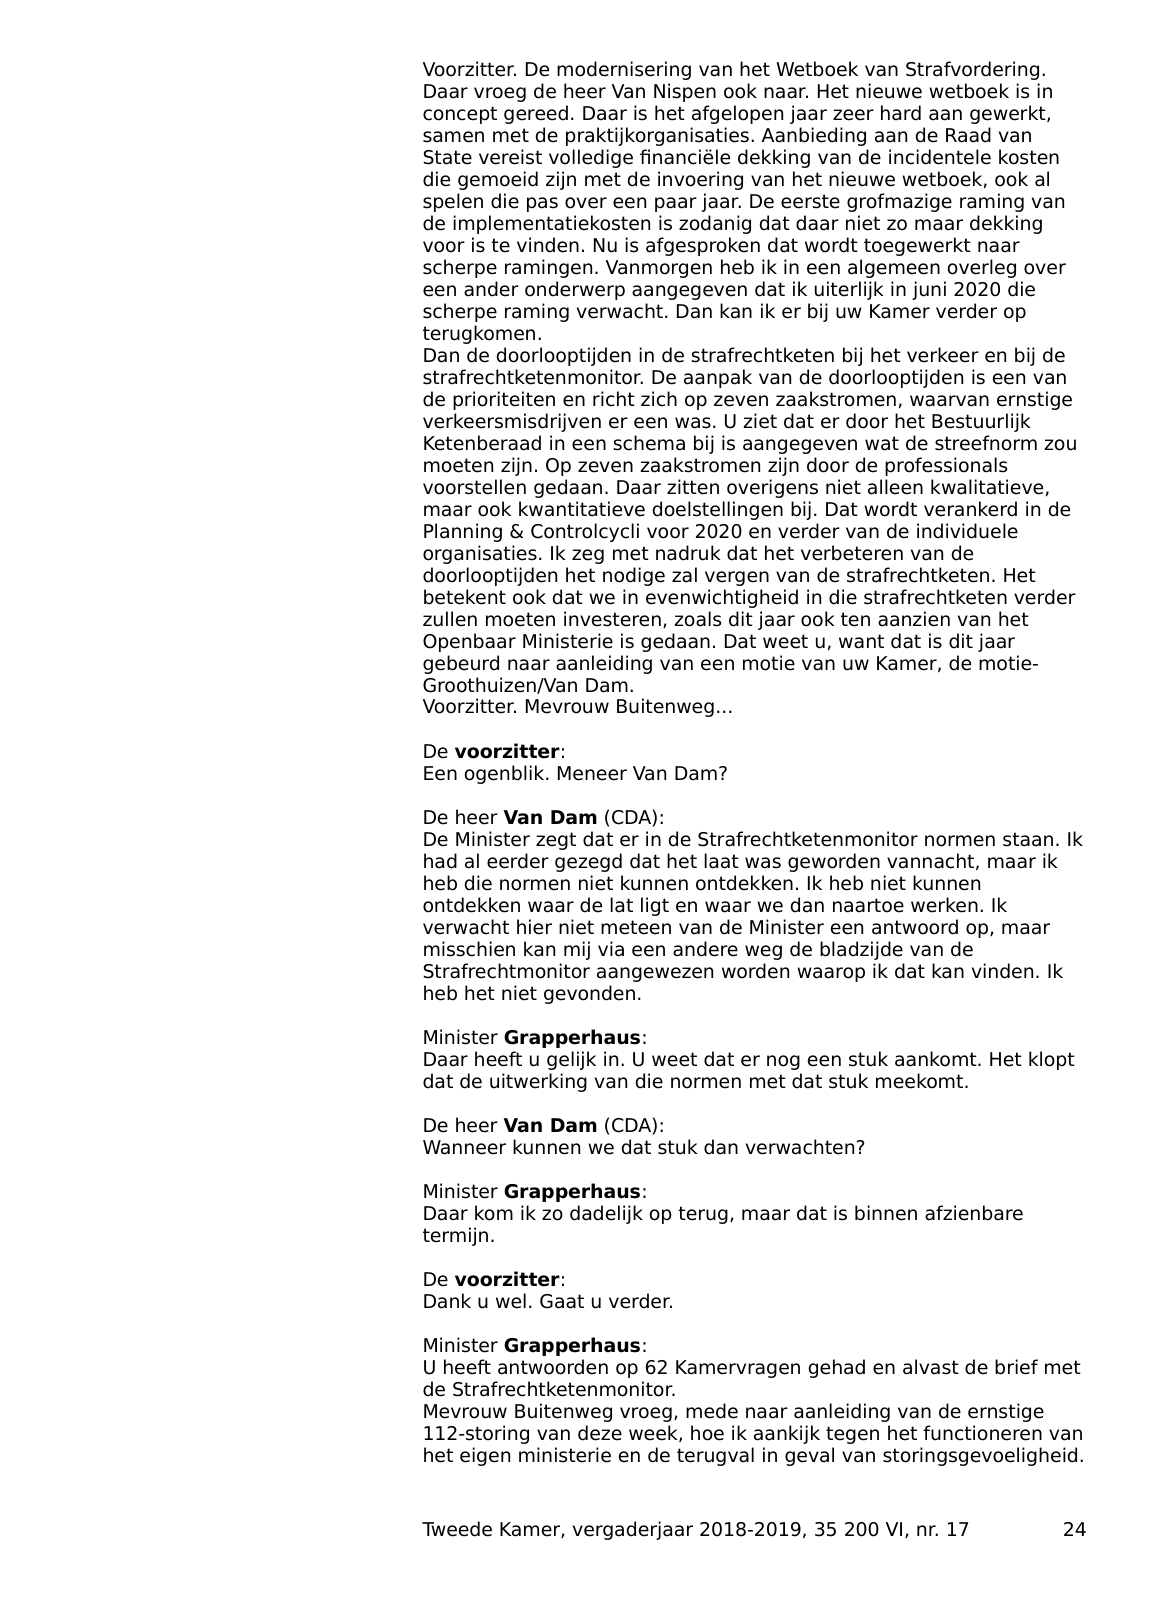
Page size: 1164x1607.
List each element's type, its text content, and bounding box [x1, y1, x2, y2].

text Wanneer kunnen we dat stuk dan verwachten? [422, 1137, 1087, 1159]
text Voorzitter. De modernisering van het Wetboek van Strafvordering. Daar vroeg de heer Van Nispen ook naar. Het nieuwe wetboek is in concept gereed. Daar is het afgelopen jaar zeer hard aan gewerkt, samen met de praktijkorganisaties. Aanbieding aan de Raad van State vereist volledige financiële dekking van de incidentele kosten die gemoeid zijn met de invoering van het nieuwe wetboek, ook al spelen die pas over een paar jaar. De eerste grofmazige raming van de implementatiekosten is zodanig dat daar niet zo maar dekking voor is te vinden. Nu is afgesproken dat wordt toegewerkt naar scherpe ramingen. Vanmorgen heb ik in een algemeen overleg over een ander onderwerp aangegeven dat ik uiterlijk in juni 2020 die scherpe raming verwacht. Dan kan ik er bij uw Kamer verder op terugkomen. [422, 59, 1087, 345]
text Minister Grapperhaus: [422, 1181, 1087, 1203]
text De heer Van Dam (CDA): [422, 807, 1087, 829]
text Een ogenblik. Meneer Van Dam? [422, 763, 1087, 784]
text U heeft antwoorden op 62 Kamervragen gehad en alvast de brief met de Strafrechtketenmonitor. [422, 1357, 1087, 1401]
text Dan de doorlooptijden in de strafrechtketen bij het verkeer en bij de strafrechtketenmonitor. De aanpak van de doorlooptijden is een van de prioriteiten en richt zich op zeven zaakstromen, waarvan ernstige verkeersmisdrijven er een was. U ziet dat er door het Bestuurlijk Ketenberaad in een schema bij is aangegeven wat de streefnorm zou moeten zijn. Op zeven zaakstromen zijn door de professionals voorstellen gedaan. Daar zitten overigens niet alleen kwalitatieve, maar ook kwantitatieve doelstellingen bij. Dat wordt verankerd in de Planning & Controlcycli voor 2020 en verder van de individuele organisaties. Ik zeg met nadruk dat het verbeteren van de doorlooptijden het nodige zal vergen van de strafrechtketen. Het betekent ook dat we in evenwichtigheid in die strafrechtketen verder zullen moeten investeren, zoals dit jaar ook ten aanzien van het Openbaar Ministerie is gedaan. Dat weet u, want dat is dit jaar gebeurd naar aanleiding van een motie van uw Kamer, de motie-Groothuizen/Van Dam. [422, 345, 1087, 696]
text Minister Grapperhaus: [422, 1335, 1087, 1357]
text De heer Van Dam (CDA): [422, 1115, 1087, 1137]
text Daar heeft u gelijk in. U weet dat er nog een stuk aankomt. Het klopt dat de uitwerking van die normen met dat stuk meekomt. [422, 1049, 1087, 1093]
text Daar kom ik zo dadelijk op terug, maar dat is binnen afzienbare termijn. [422, 1203, 1087, 1247]
text Dank u wel. Gaat u verder. [422, 1291, 1087, 1313]
text De voorzitter: [422, 741, 1087, 763]
text Mevrouw Buitenweg vroeg, mede naar aanleiding van de ernstige 112-storing van deze week, hoe ik aankijk tegen het functioneren van het eigen ministerie en de terugval in geval van storingsgevoeligheid. [422, 1401, 1087, 1467]
text De Minister zegt dat er in de Strafrechtketenmonitor normen staan. Ik had al eerder gezegd dat het laat was geworden vannacht, maar ik heb die normen niet kunnen ontdekken. Ik heb niet kunnen ontdekken waar de lat ligt en waar we dan naartoe werken. Ik verwacht hier niet meteen van de Minister een antwoord op, maar misschien kan mij via een andere weg de bladzijde van de Strafrechtmonitor aangewezen worden waarop ik dat kan vinden. Ik heb het niet gevonden. [422, 829, 1087, 1004]
text Minister Grapperhaus: [422, 1027, 1087, 1049]
text De voorzitter: [422, 1269, 1087, 1291]
text Voorzitter. Mevrouw Buitenweg... [422, 696, 1087, 718]
